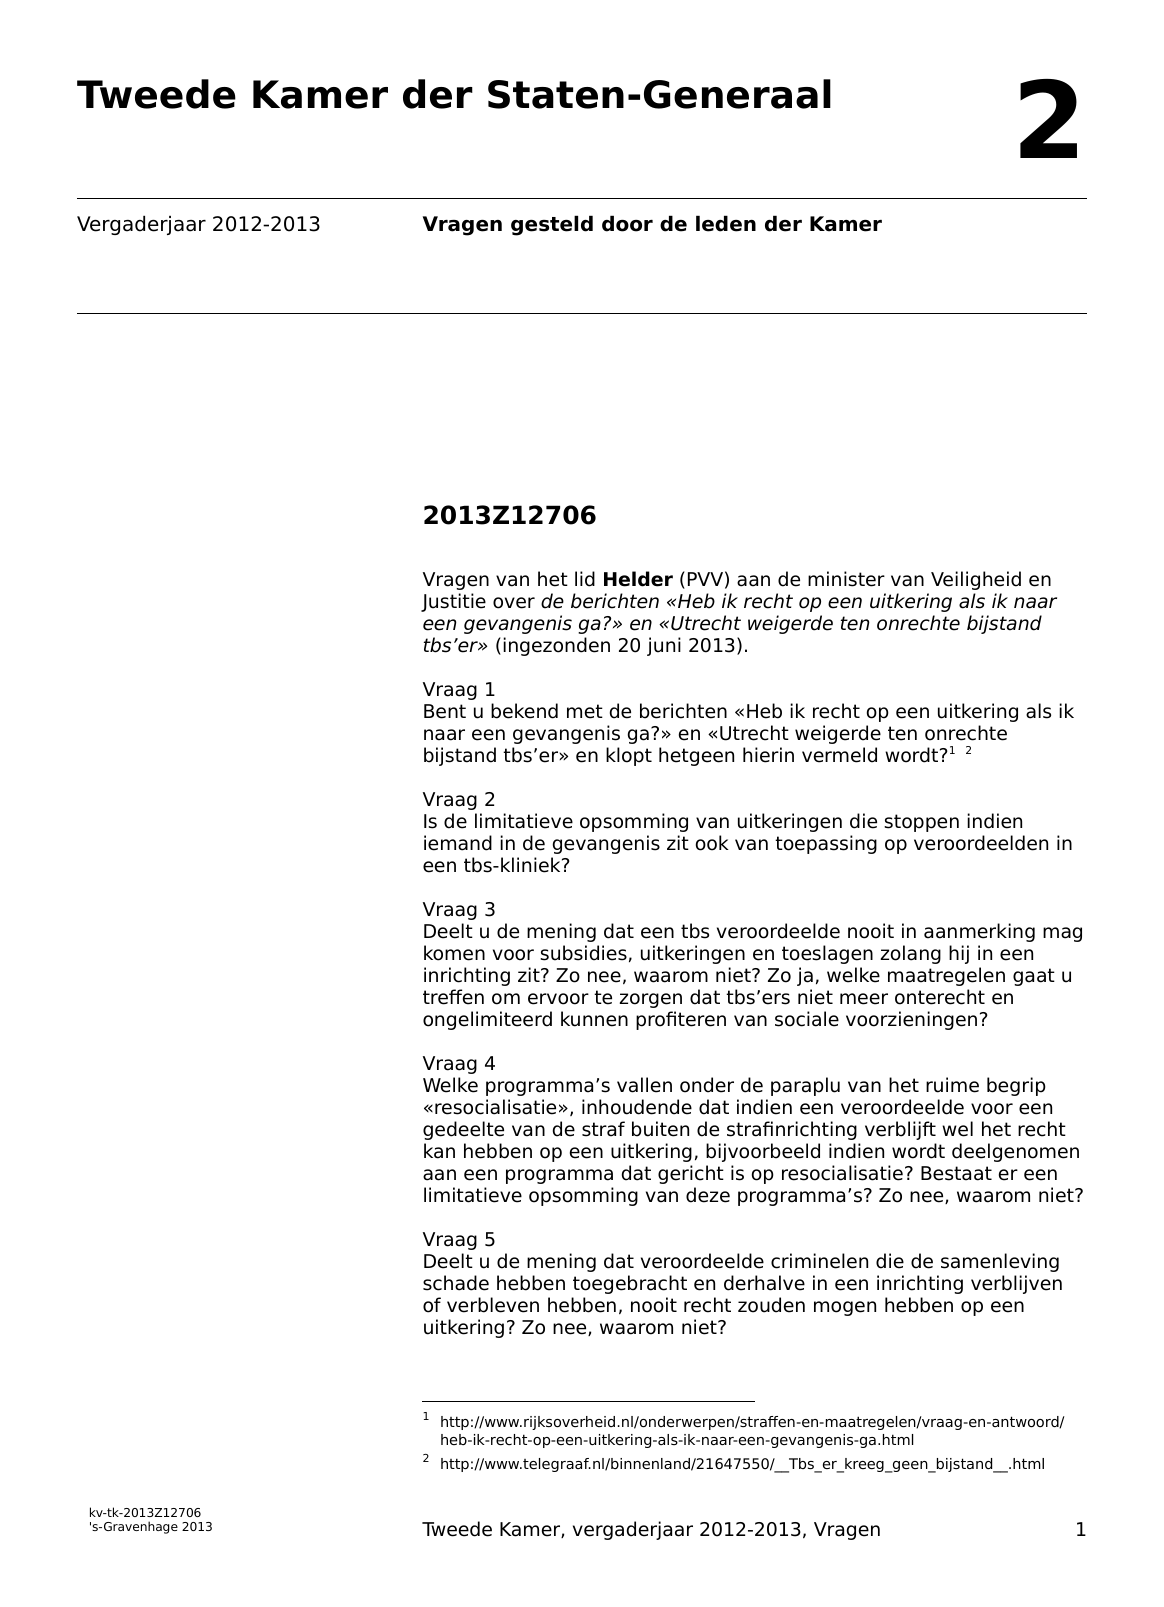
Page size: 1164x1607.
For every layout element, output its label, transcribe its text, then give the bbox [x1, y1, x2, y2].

text Vragen van het lid Helder (PVV) aan de minister van Veiligheid en Justitie over de berichten «Heb ik recht op een uitkering als ik naar een gevangenis ga?» en «Utrecht weigerde ten onrechte bijstand tbs’er» (ingezonden 20 juni 2013). [422, 569, 1087, 657]
table_cell Vragen gesteld door de leden der Kamer [422, 199, 1087, 313]
text Deelt u de mening dat een tbs veroordeelde nooit in aanmerking mag komen voor subsidies, uitkeringen en toeslagen zolang hij in een inrichting zit? Zo nee, waarom niet? Zo ja, welke maatregelen gaat u treffen om ervoor te zorgen dat tbs’ers niet meer onterecht en ongelimiteerd kunnen profiteren van sociale voorzieningen? [422, 921, 1087, 1031]
table_cell Vergaderjaar 2012-2013 [77, 199, 422, 313]
text Is de limitatieve opsomming van uitkeringen die stoppen indien iemand in de gevangenis zit ook van toepassing op veroordeelden in een tbs-kliniek? [422, 811, 1087, 877]
text Vraag 4 [422, 1053, 1087, 1075]
text Bent u bekend met de berichten «Heb ik recht op een uitkering als ik naar een gevangenis ga?» en «Utrecht weigerde ten onrechte bijstand tbs’er» en klopt hetgeen hierin vermeld wordt? [422, 701, 1087, 767]
text Vraag 2 [422, 789, 1087, 811]
text Vraag 5 [422, 1229, 1087, 1251]
table_header 2 [886, 59, 1087, 198]
text Vraag 3 [422, 899, 1087, 921]
text http://www.telegraaf.nl/binnenland/21647550/__Tbs_er_kreeg_geen_bijstand__.html [422, 1452, 1087, 1474]
text Deelt u de mening dat veroordeelde criminelen die de samenleving schade hebben toegebracht en derhalve in een inrichting verblijven of verbleven hebben, nooit recht zouden mogen hebben op een uitkering? Zo nee, waarom niet? [422, 1251, 1087, 1339]
text 2013Z12706 [422, 501, 1087, 531]
text Welke programma’s vallen onder de paraplu van het ruime begrip «resocialisatie», inhoudende dat indien een veroordeelde voor een gedeelte van de straf buiten de strafinrichting verblijft wel het recht kan hebben op een uitkering, bijvoorbeeld indien wordt deelgenomen aan een programma dat gericht is op resocialisatie? Bestaat er een limitatieve opsomming van deze programma’s? Zo nee, waarom niet? [422, 1075, 1087, 1207]
table_header Tweede Kamer der Staten-Generaal [77, 59, 886, 198]
text http://www.rijksoverheid.nl/onderwerpen/straffen-en-maatregelen/vraag-en-antwoord/heb-ik-recht-op-een-uitkering-als-ik-naar-een-gevangenis-ga.html [422, 1410, 1087, 1449]
text kv-tk-2013Z12706 [88, 1506, 323, 1520]
text 's-Gravenhage 2013 [88, 1520, 323, 1534]
text Vraag 1 [422, 679, 1087, 701]
